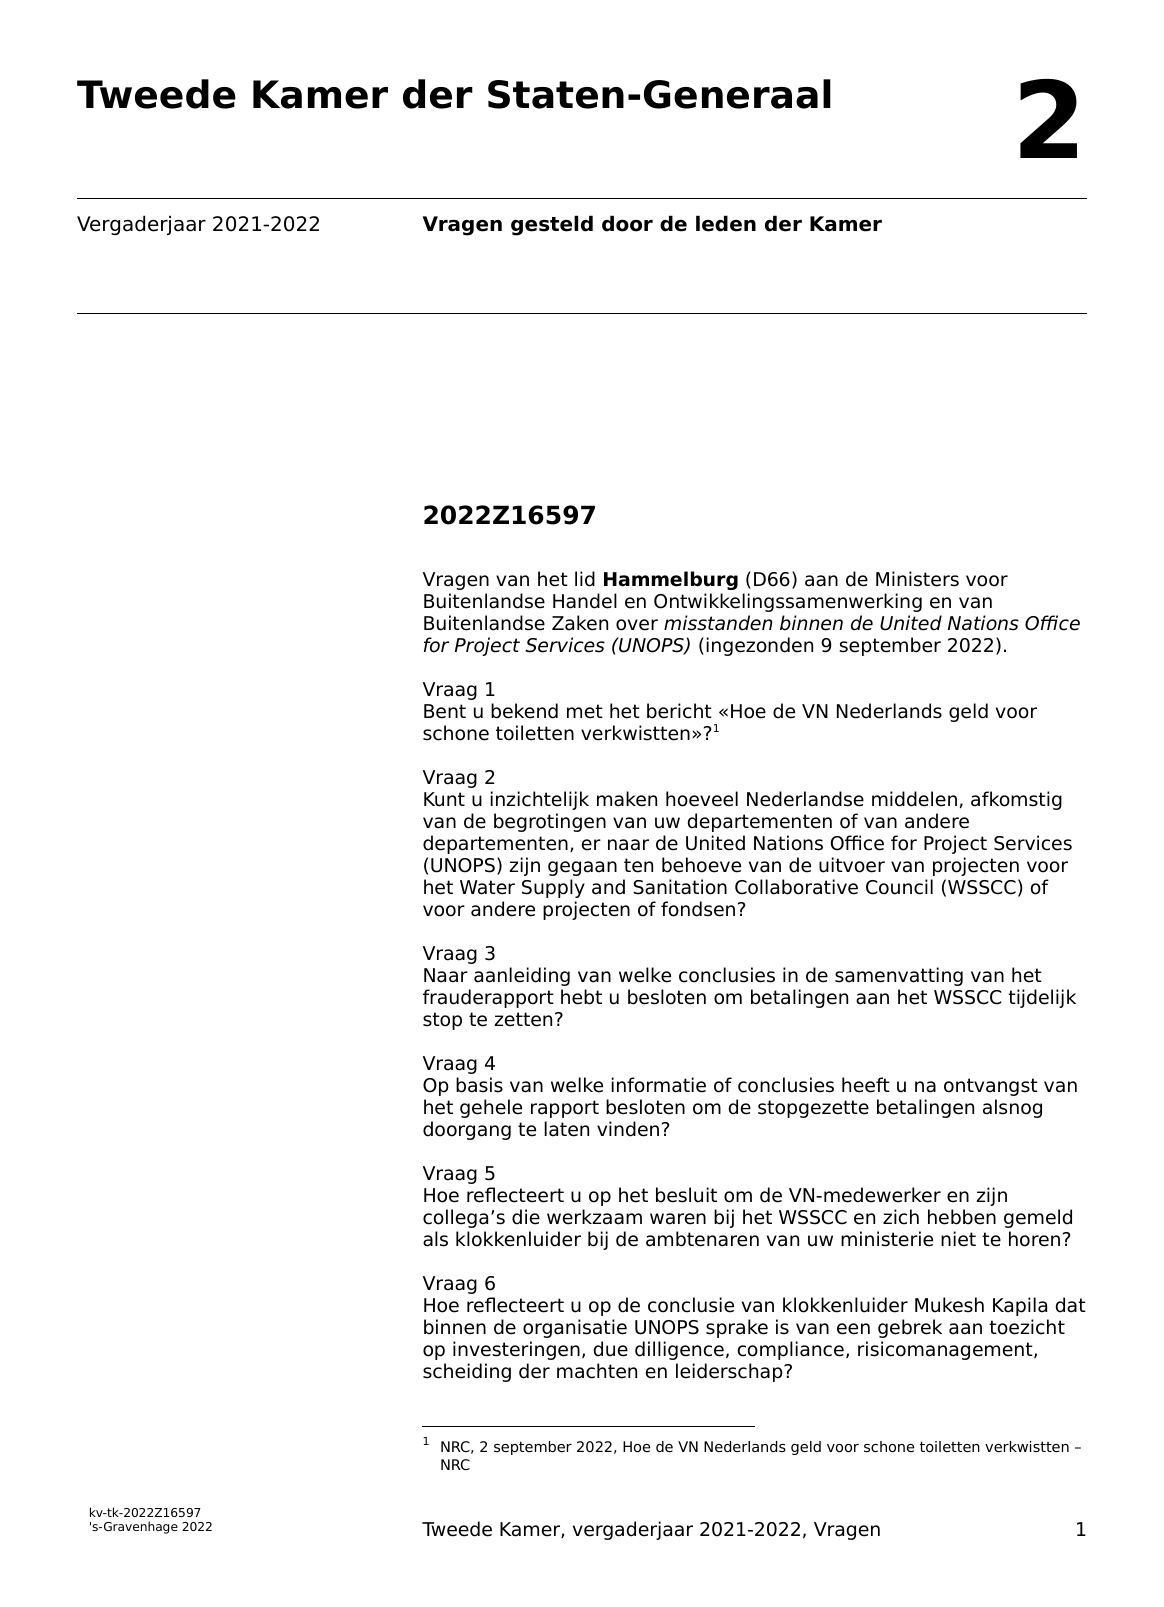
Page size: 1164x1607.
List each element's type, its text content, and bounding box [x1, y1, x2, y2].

text Naar aanleiding van welke conclusies in de samenvatting van het frauderapport hebt u besloten om betalingen aan het WSSCC tijdelijk stop te zetten? [422, 965, 1087, 1031]
text Vraag 5 [422, 1163, 1087, 1185]
text 's-Gravenhage 2022 [88, 1520, 323, 1534]
text Vraag 2 [422, 767, 1087, 789]
table_header Tweede Kamer der Staten-Generaal [77, 59, 886, 198]
table_header 2 [886, 59, 1087, 198]
text Hoe reflecteert u op het besluit om de VN-medewerker en zijn collega’s die werkzaam waren bij het WSSCC en zich hebben gemeld als klokkenluider bij de ambtenaren van uw ministerie niet te horen? [422, 1185, 1087, 1251]
text Vraag 6 [422, 1273, 1087, 1295]
text 2022Z16597 [422, 501, 1087, 531]
text Vraag 3 [422, 943, 1087, 965]
text Vragen van het lid Hammelburg (D66) aan de Ministers voor Buitenlandse Handel en Ontwikkelingssamenwerking en van Buitenlandse Zaken over misstanden binnen de United Nations Office for Project Services (UNOPS) (ingezonden 9 september 2022). [422, 569, 1087, 657]
table_cell Vragen gesteld door de leden der Kamer [422, 199, 1087, 313]
text NRC, 2 september 2022, Hoe de VN Nederlands geld voor schone toiletten verkwistten – NRC [422, 1435, 1087, 1474]
text Bent u bekend met het bericht «Hoe de VN Nederlands geld voor schone toiletten verkwistten»? [422, 701, 1087, 745]
text Vraag 1 [422, 679, 1087, 701]
text Kunt u inzichtelijk maken hoeveel Nederlandse middelen, afkomstig van de begrotingen van uw departementen of van andere departementen, er naar de United Nations Office for Project Services (UNOPS) zijn gegaan ten behoeve van de uitvoer van projecten voor het Water Supply and Sanitation Collaborative Council (WSSCC) of voor andere projecten of fondsen? [422, 789, 1087, 921]
text Vraag 4 [422, 1053, 1087, 1075]
text kv-tk-2022Z16597 [88, 1506, 323, 1520]
table_cell Vergaderjaar 2021-2022 [77, 199, 422, 313]
text Hoe reflecteert u op de conclusie van klokkenluider Mukesh Kapila dat binnen de organisatie UNOPS sprake is van een gebrek aan toezicht op investeringen, due dilligence, compliance, risicomanagement, scheiding der machten en leiderschap? [422, 1295, 1087, 1383]
text Op basis van welke informatie of conclusies heeft u na ontvangst van het gehele rapport besloten om de stopgezette betalingen alsnog doorgang te laten vinden? [422, 1075, 1087, 1141]
